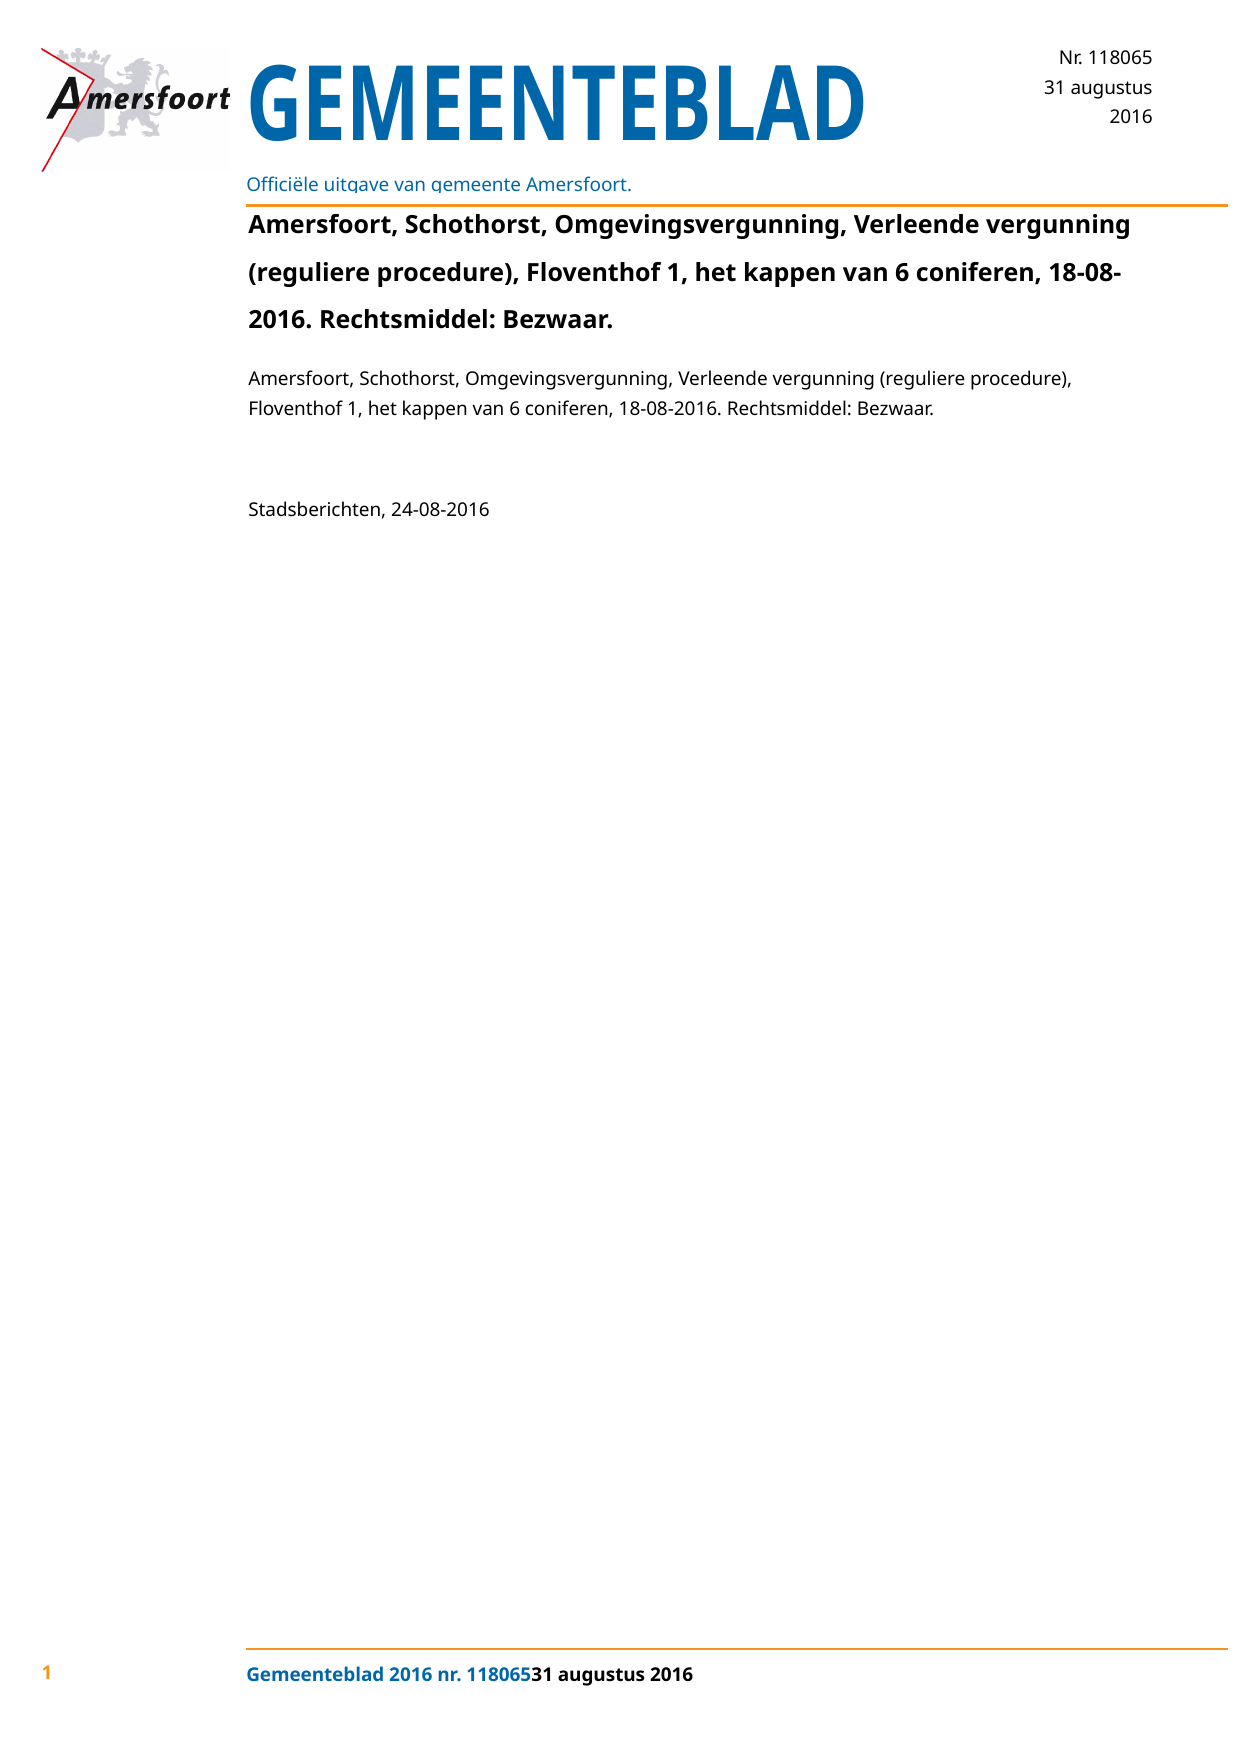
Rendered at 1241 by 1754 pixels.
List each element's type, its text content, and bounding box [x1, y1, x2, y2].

text Stadsberichten, 24-08-2016 [248, 496, 1152, 522]
text Amersfoort, Schothorst, Omgevingsvergunning, Verleende vergunning (reguliere procedure), Floventhof 1, het kappen van 6 coniferen, 18-08-2016. Rechtsmiddel: Bezwaar. [248, 207, 1152, 336]
picture [41, 47, 231, 172]
text Amersfoort, Schothorst, Omgevingsvergunning, Verleende vergunning (reguliere procedure), Floventhof 1, het kappen van 6 coniferen, 18-08-2016. Rechtsmiddel: Bezwaar. [248, 366, 1152, 421]
